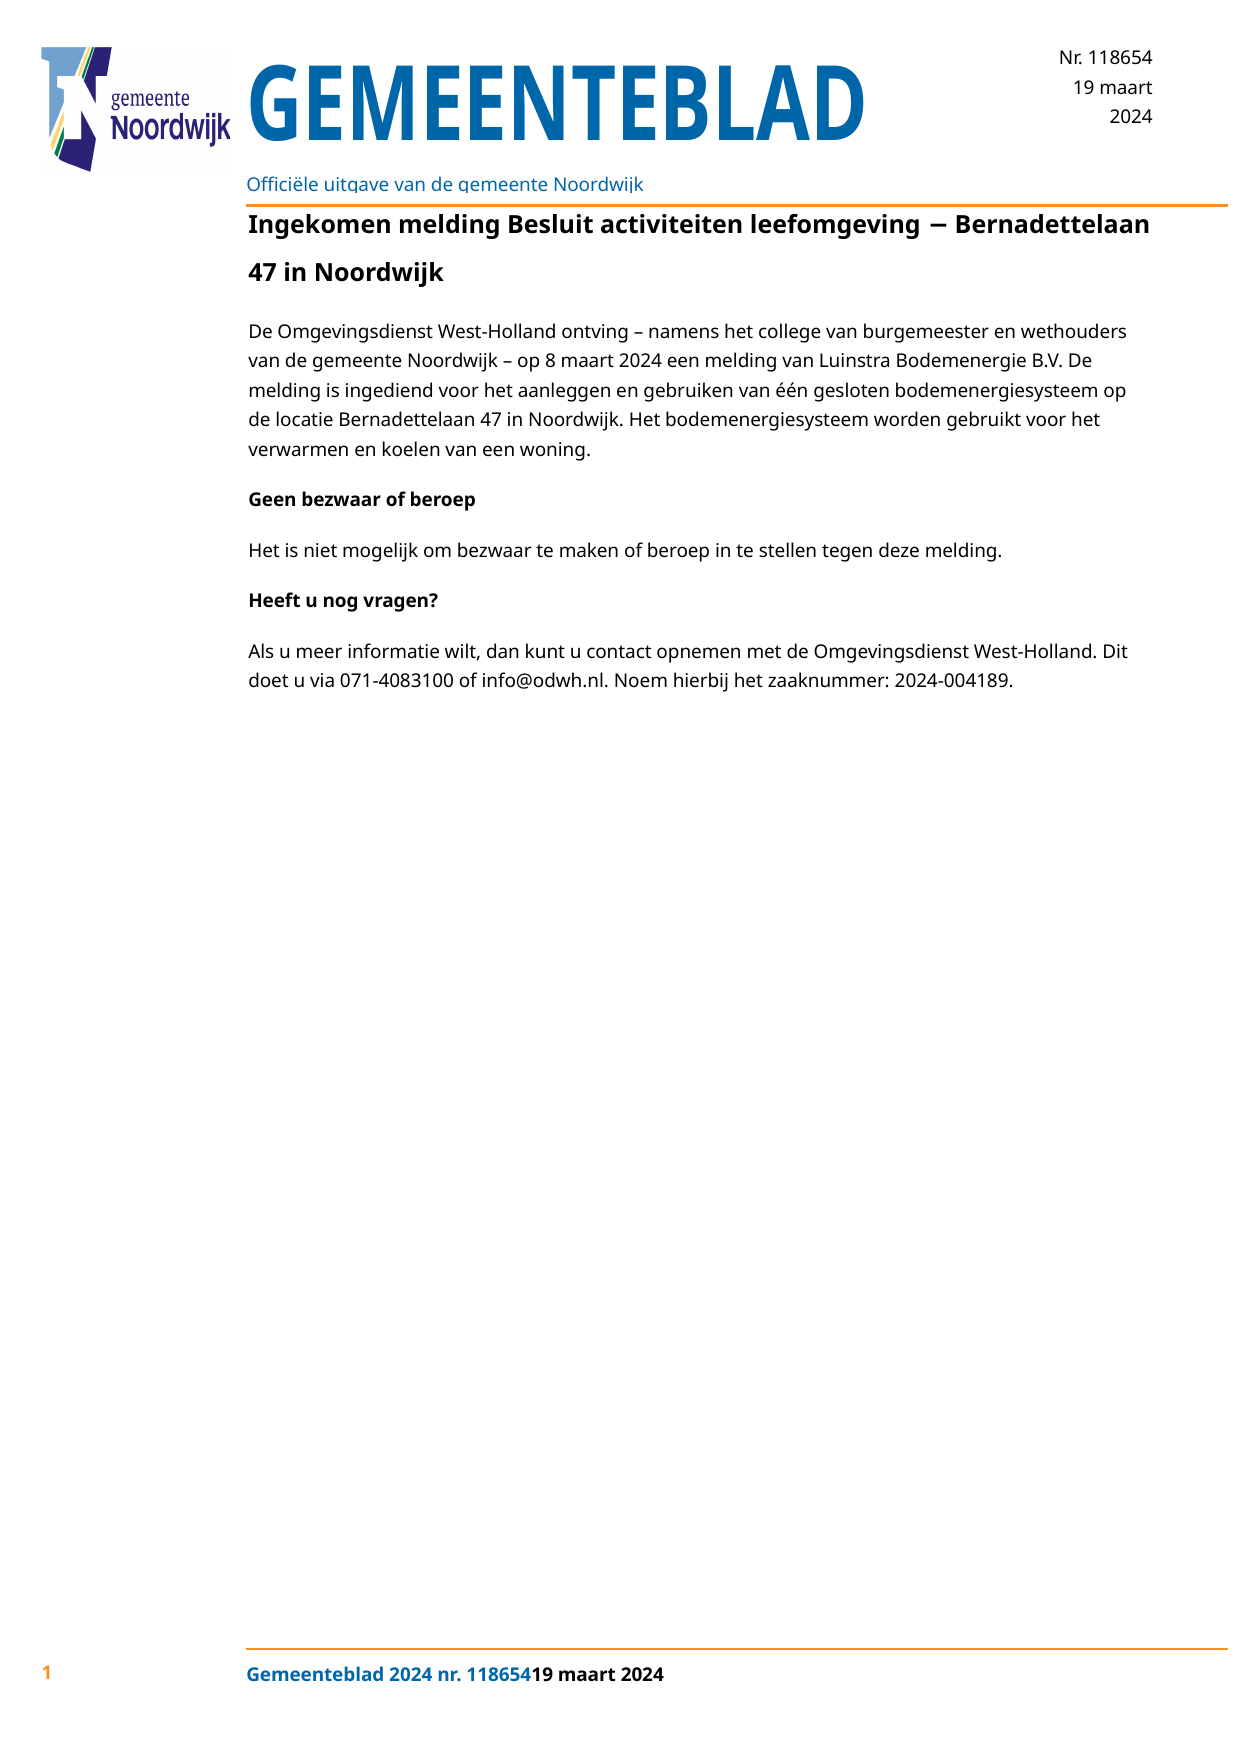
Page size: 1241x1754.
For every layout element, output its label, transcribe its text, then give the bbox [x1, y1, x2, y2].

text Heeft u nog vragen? [248, 587, 1152, 613]
text De Omgevingsdienst West-Holland ontving – namens het college van burgemeester en wethouders van de gemeente Noordwijk – op 8 maart 2024 een melding van Luinstra Bodemenergie B.V. De melding is ingediend voor het aanleggen en gebruiken van één gesloten bodemenergiesysteem op de locatie Bernadettelaan 47 in Noordwijk. Het bodemenergiesysteem worden gebruikt voor het verwarmen en koelen van een woning. [248, 318, 1152, 462]
text Ingekomen melding Besluit activiteiten leefomgeving − Bernadettelaan 47 in Noordwijk [248, 207, 1152, 288]
text Geen bezwaar of beroep [248, 487, 1152, 512]
text Als u meer informatie wilt, dan kunt u contact opnemen met de Omgevingsdienst West-Holland. Dit doet u via 071‑4083100 of info@odwh.nl. Noem hierbij het zaaknummer: 2024-004189. [248, 638, 1152, 693]
text Het is niet mogelijk om bezwaar te maken of beroep in te stellen tegen deze melding. [248, 537, 1152, 563]
picture [41, 47, 231, 172]
